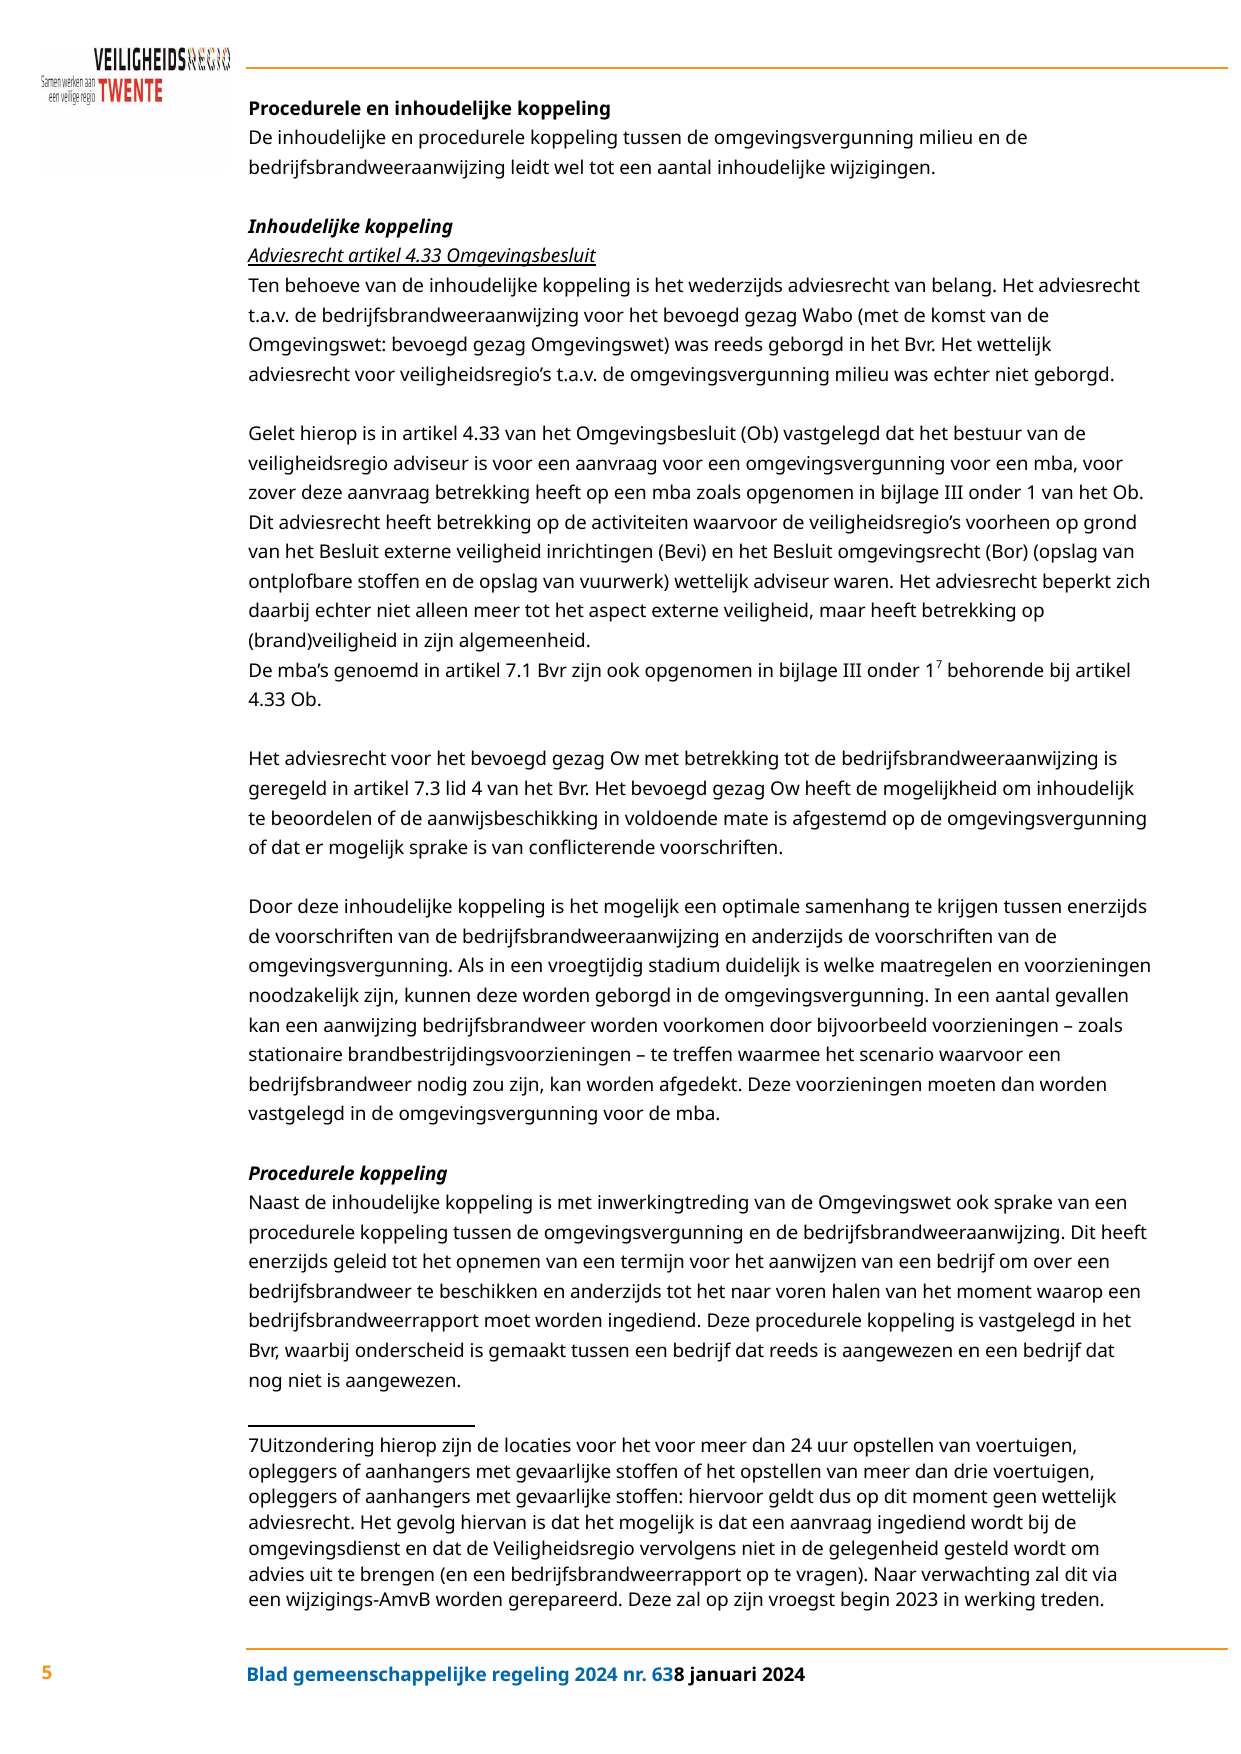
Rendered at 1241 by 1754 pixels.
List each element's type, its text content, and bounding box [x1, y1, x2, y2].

text Procedurele koppeling [248, 1160, 1152, 1186]
text De mba’s genoemd in artikel 7.1 Bvr zijn ook opgenomen in bijlage III onder 1 behorende bij artikel 4.33 Ob. [248, 657, 1152, 712]
text Gelet hierop is in artikel 4.33 van het Omgevingsbesluit (Ob) vastgelegd dat het bestuur van de veiligheidsregio adviseur is voor een aanvraag voor een omgevingsvergunning voor een mba, voor zover deze aanvraag betrekking heeft op een mba zoals opgenomen in bijlage III onder 1 van het Ob. [248, 420, 1152, 505]
text Dit adviesrecht heeft betrekking op de activiteiten waarvoor de veiligheidsregio’s voorheen op grond van het Besluit externe veiligheid inrichtingen (Bevi) en het Besluit omgevingsrecht (Bor) (opslag van ontplofbare stoffen en de opslag van vuurwerk) wettelijk adviseur waren. Het adviesrecht beperkt zich daarbij echter niet alleen meer tot het aspect externe veiligheid, maar heeft betrekking op (brand)veiligheid in zijn algemeenheid. [248, 509, 1152, 653]
picture [41, 47, 231, 172]
text Ten behoeve van de inhoudelijke koppeling is het wederzijds adviesrecht van belang. Het adviesrecht t.a.v. de bedrijfsbrandweeraanwijzing voor het bevoegd gezag Wabo (met de komst van de Omgevingswet: bevoegd gezag Omgevingswet) was reeds geborgd in het Bvr. Het wettelijk adviesrecht voor veiligheidsregio’s t.a.v. de omgevingsvergunning milieu was echter niet geborgd. [248, 272, 1152, 387]
text Door deze inhoudelijke koppeling is het mogelijk een optimale samenhang te krijgen tussen enerzijds de voorschriften van de bedrijfsbrandweeraanwijzing en anderzijds de voorschriften van de omgevingsvergunning. Als in een vroegtijdig stadium duidelijk is welke maatregelen en voorzieningen noodzakelijk zijn, kunnen deze worden geborgd in de omgevingsvergunning. In een aantal gevallen kan een aanwijzing bedrijfsbrandweer worden voorkomen door bijvoorbeeld voorzieningen – zoals stationaire brandbestrijdingsvoorzieningen – te treffen waarmee het scenario waarvoor een bedrijfsbrandweer nodig zou zijn, kan worden afgedekt. Deze voorzieningen moeten dan worden vastgelegd in de omgevingsvergunning voor de mba. [248, 893, 1152, 1126]
text Naast de inhoudelijke koppeling is met inwerkingtreding van de Omgevingswet ook sprake van een procedurele koppeling tussen de omgevingsvergunning en de bedrijfsbrandweeraanwijzing. Dit heeft enerzijds geleid tot het opnemen van een termijn voor het aanwijzen van een bedrijf om over een bedrijfsbrandweer te beschikken en anderzijds tot het naar voren halen van het moment waarop een bedrijfsbrandweerrapport moet worden ingediend. Deze procedurele koppeling is vastgelegd in het Bvr, waarbij onderscheid is gemaakt tussen een bedrijf dat reeds is aangewezen en een bedrijf dat nog niet is aangewezen. [248, 1189, 1152, 1393]
text Adviesrecht artikel 4.33 Omgevingsbesluit [248, 243, 1152, 268]
text Procedurele en inhoudelijke koppeling [248, 95, 1152, 121]
text Het adviesrecht voor het bevoegd gezag Ow met betrekking tot de bedrijfsbrandweeraanwijzing is geregeld in artikel 7.3 lid 4 van het Bvr. Het bevoegd gezag Ow heeft de mogelijkheid om inhoudelijk te beoordelen of de aanwijsbeschikking in voldoende mate is afgestemd op de omgevingsvergunning of dat er mogelijk sprake is van conflicterende voorschriften. [248, 746, 1152, 860]
text De inhoudelijke en procedurele koppeling tussen de omgevingsvergunning milieu en de bedrijfsbrandweeraanwijzing leidt wel tot een aantal inhoudelijke wijzigingen. [248, 124, 1152, 180]
text Uitzondering hierop zijn de locaties voor het voor meer dan 24 uur opstellen van voertuigen, opleggers of aanhangers met gevaarlijke stoffen of het opstellen van meer dan drie voertuigen, opleggers of aanhangers met gevaarlijke stoffen: hiervoor geldt dus op dit moment geen wettelijk adviesrecht. Het gevolg hiervan is dat het mogelijk is dat een aanvraag ingediend wordt bij de omgevingsdienst en dat de Veiligheidsregio vervolgens niet in de gelegenheid gesteld wordt om advies uit te brengen (en een bedrijfsbrandweerrapport op te vragen). Naar verwachting zal dit via een wijzigings-AmvB worden gerepareerd. Deze zal op zijn vroegst begin 2023 in werking treden. [248, 1432, 1152, 1612]
text Inhoudelijke koppeling [248, 213, 1152, 239]
